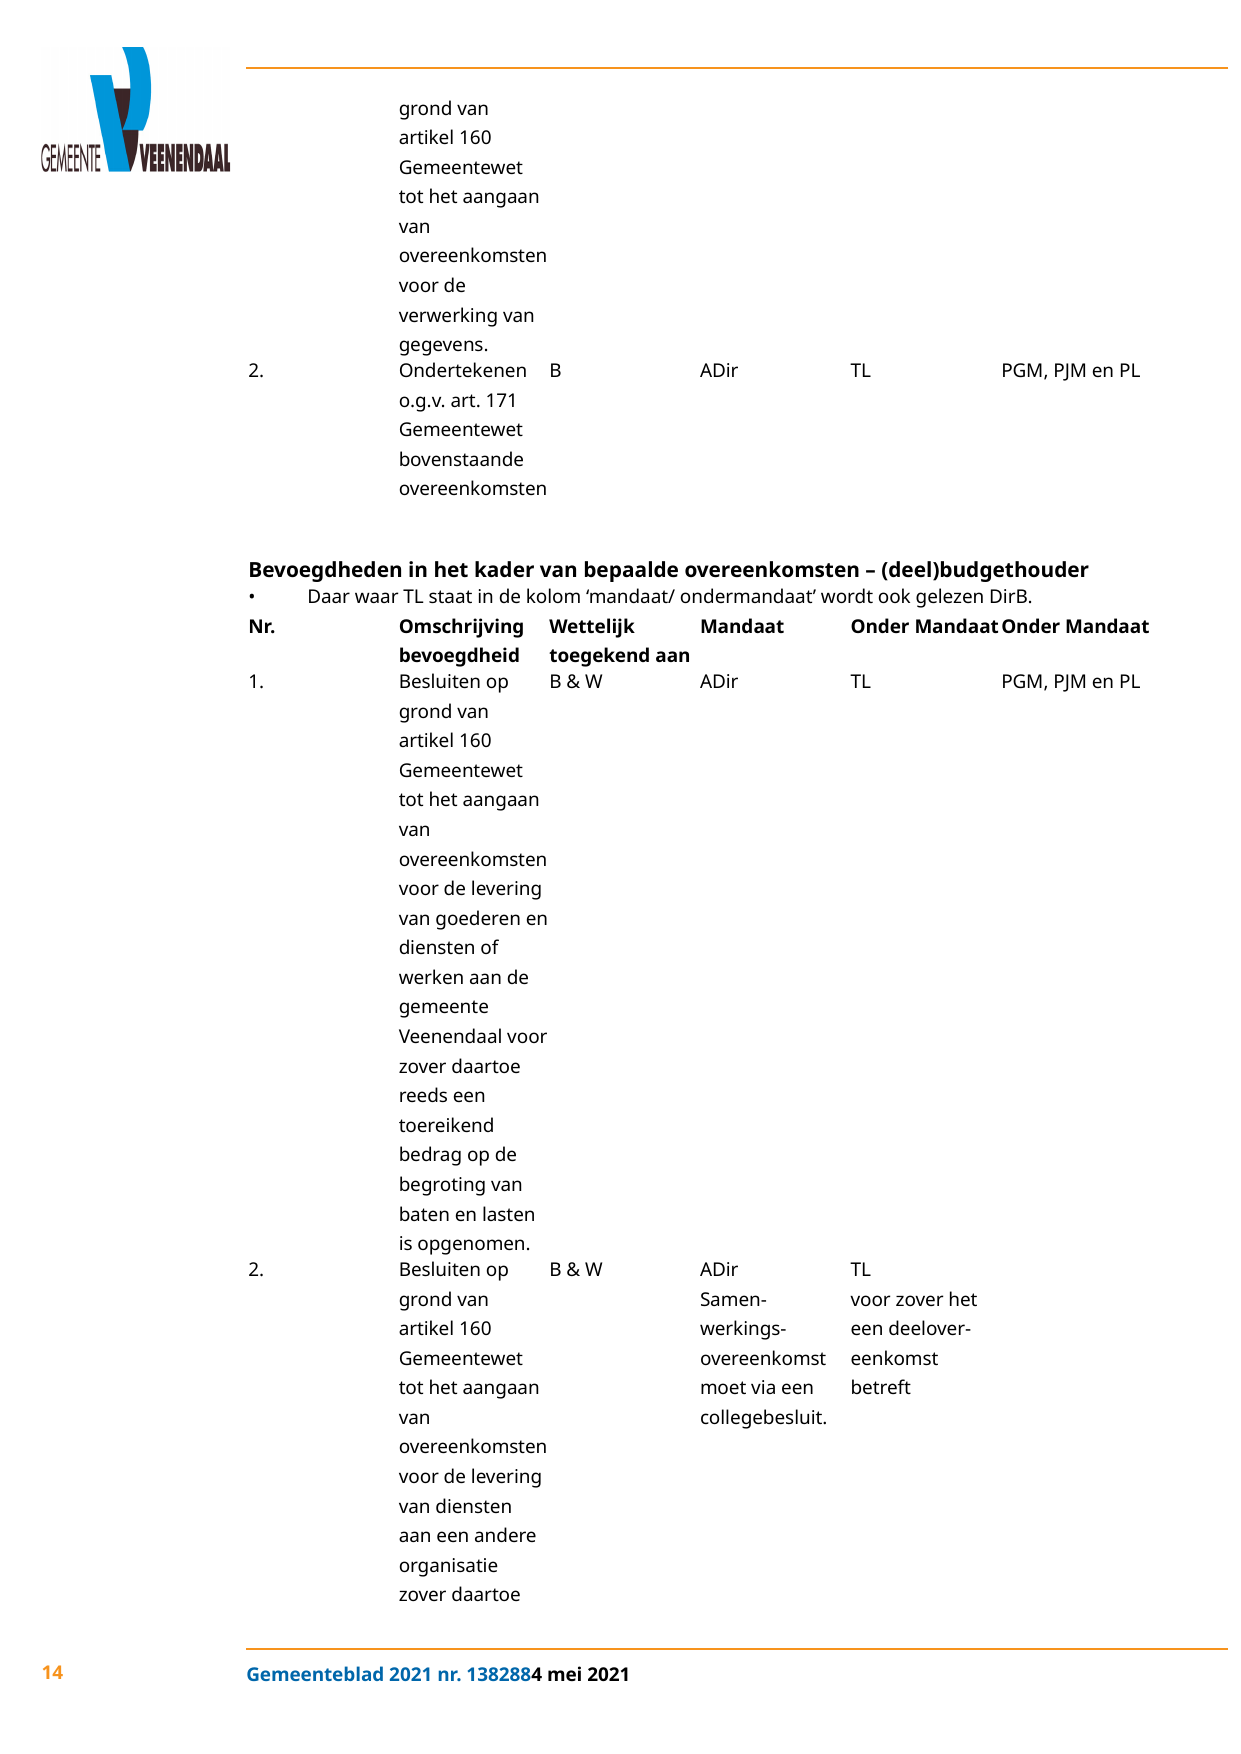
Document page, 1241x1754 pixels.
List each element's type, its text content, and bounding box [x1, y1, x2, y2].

table_cell B & W [549, 668, 700, 1256]
table_cell TL [850, 668, 1001, 1256]
list Daar waar TL staat in de kolom ‘mandaat/ ondermandaat’ wordt ook gelezen DirB. [248, 583, 1152, 609]
table_cell B & W [549, 1256, 700, 1607]
table_cell PGM, PJM en PL [1001, 668, 1152, 1256]
table_header Omschrijving bevoegdheid [399, 613, 549, 668]
table_cell ADir Samen-werkings-overeenkomst moet via een collegebesluit. [700, 1256, 850, 1607]
picture [123, 47, 231, 172]
table_cell B [549, 357, 700, 501]
table_header Onder Mandaat [1001, 613, 1152, 668]
table_cell TL voor zover het een deelover-eenkomst betreft [850, 1256, 1001, 1607]
table_cell Besluiten op grond van artikel 160 Gemeentewet tot het aangaan van overeenkomsten voor de levering van goederen en diensten of werken aan de gemeente Veenendaal voor zover daartoe reeds een toereikend bedrag op de begroting van baten en lasten is opgenomen. [399, 668, 549, 1256]
table_cell [248, 668, 398, 1256]
table_cell Besluiten op grond van artikel 160 Gemeentewet tot het aangaan van overeenkomsten voor de levering van diensten aan een andere organisatie zover daartoe [399, 1256, 549, 1607]
table_cell PGM, PJM en PL [1001, 357, 1152, 501]
table_cell [248, 1256, 398, 1607]
table_cell ADir [700, 668, 850, 1256]
table_header Wettelijk toegekend aan [549, 613, 700, 668]
table_cell [700, 95, 850, 357]
table_cell [1001, 1256, 1152, 1607]
table_cell grond van artikel 160 Gemeentewet tot het aangaan van overeenkomsten voor de verwerking van gegevens. [399, 95, 549, 357]
table_header Onder Mandaat [850, 613, 1001, 668]
table_cell [850, 95, 1001, 357]
table_cell Ondertekenen o.g.v. art. 171 Gemeentewet bovenstaande overeenkomsten [399, 357, 549, 501]
table_cell 2. [248, 357, 398, 501]
table_cell [1001, 95, 1152, 357]
text Bevoegdheden in het kader van bepaalde overeenkomsten – (deel)budgethouder [248, 555, 1152, 583]
table_header Nr. [248, 613, 398, 668]
picture [41, 47, 130, 172]
table_header Mandaat [700, 613, 850, 668]
table_cell TL [850, 357, 1001, 501]
table_cell [248, 95, 398, 357]
table_cell ADir [700, 357, 850, 501]
table_cell [549, 95, 700, 357]
